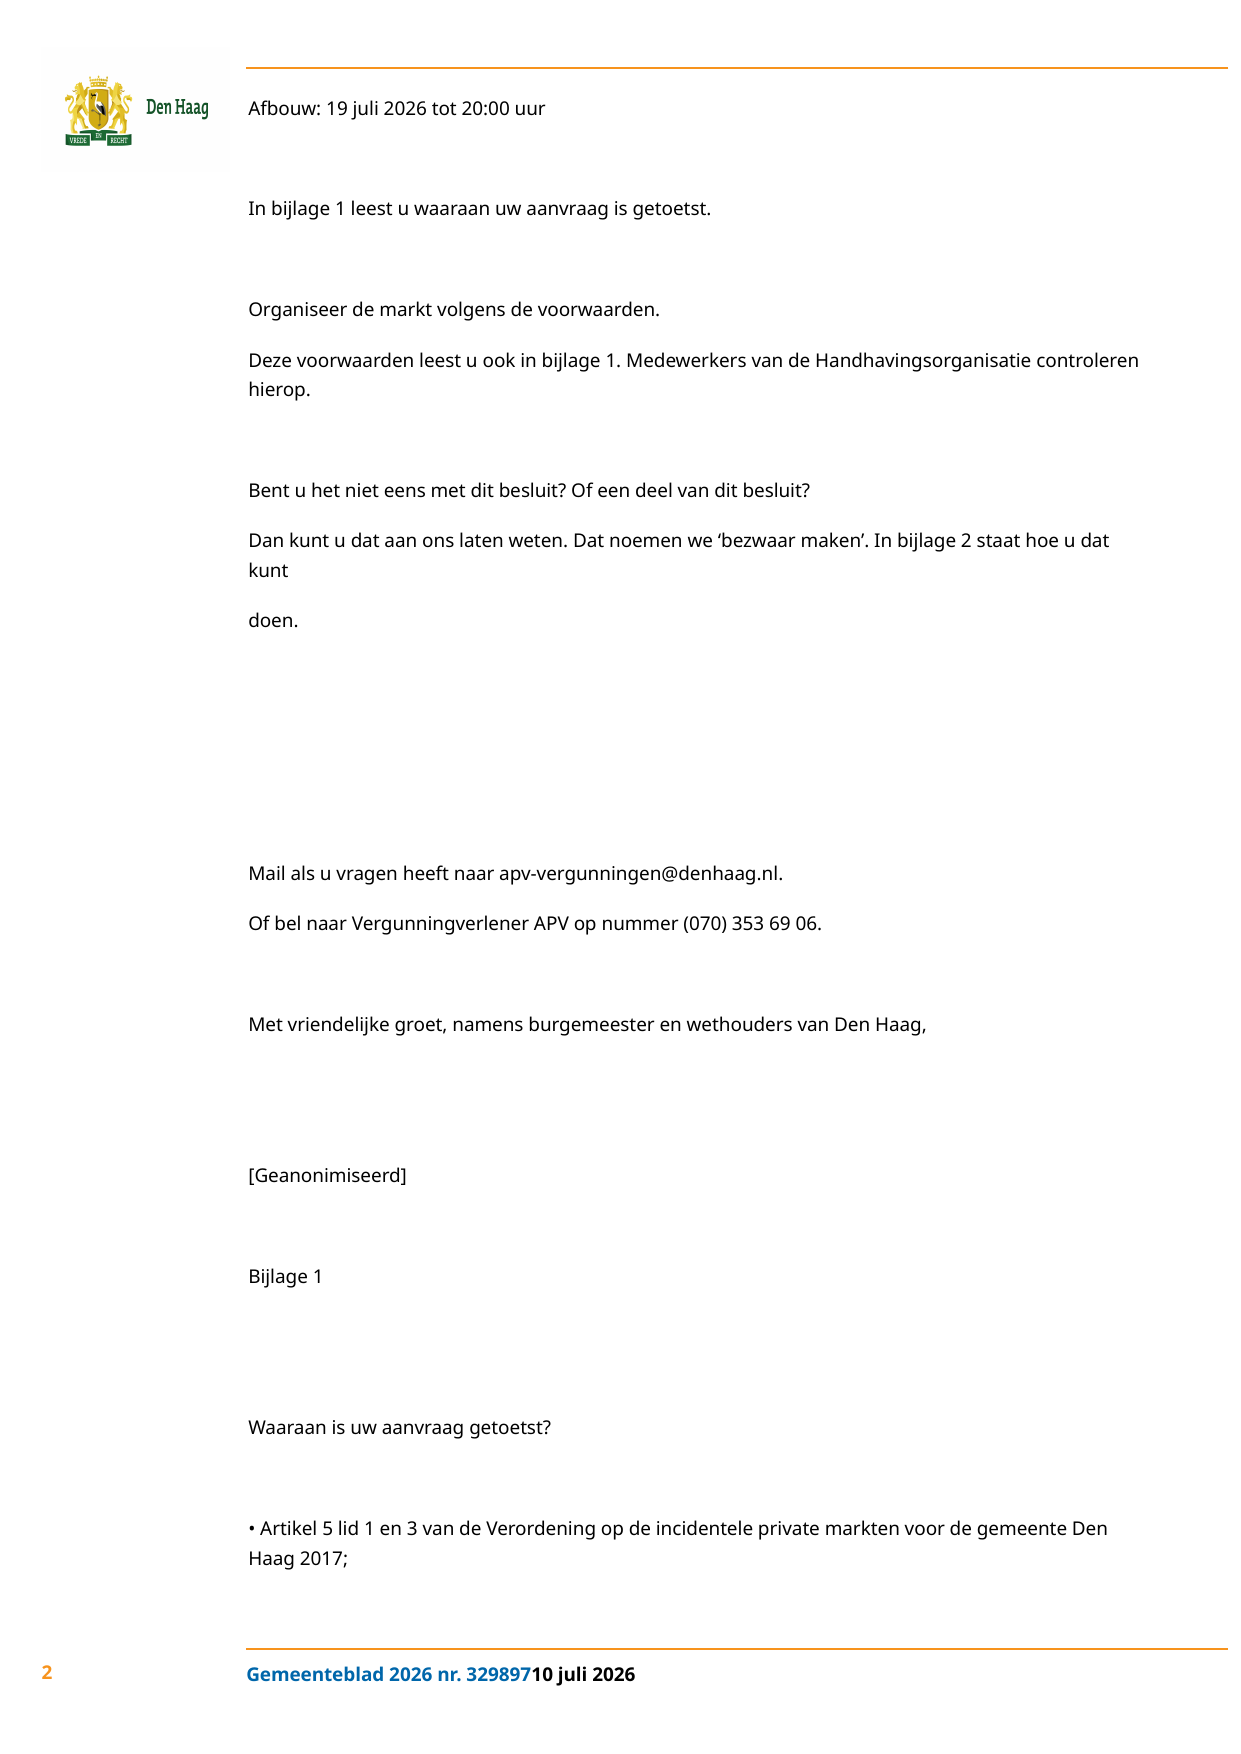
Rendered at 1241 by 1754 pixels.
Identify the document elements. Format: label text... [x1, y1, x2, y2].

text Organiseer de markt volgens de voorwaarden. [248, 296, 1152, 322]
text doen. [248, 608, 1152, 633]
text Met vriendelijke groet, namens burgemeester en wethouders van Den Haag, [248, 1011, 1152, 1037]
text Waaraan is uw aanvraag getoetst? [248, 1414, 1152, 1440]
text Deze voorwaarden leest u ook in bijlage 1. Medewerkers van de Handhavingsorganisatie controleren hierop. [248, 347, 1152, 402]
text Dan kunt u dat aan ons laten weten. Dat noemen we ‘bezwaar maken’. In bijlage 2 staat hoe u dat kunt [248, 528, 1152, 583]
text • Artikel 5 lid 1 en 3 van de Verordening op de incidentele private markten voor de gemeente Den Haag 2017; [248, 1515, 1152, 1571]
text Of bel naar Vergunningverlener APV op nummer (070) 353 69 06. [248, 910, 1152, 936]
text Afbouw: 19 juli 2026 tot 20:00 uur [248, 95, 1152, 121]
text In bijlage 1 leest u waaraan uw aanvraag is getoetst. [248, 196, 1152, 221]
text Bent u het niet eens met dit besluit? Of een deel van dit besluit? [248, 477, 1152, 503]
text Bijlage 1 [248, 1263, 1152, 1289]
picture [41, 47, 231, 172]
text Mail als u vragen heeft naar apv-vergunningen@denhaag.nl. [248, 860, 1152, 886]
text [Geanonimiseerd] [248, 1162, 1152, 1188]
